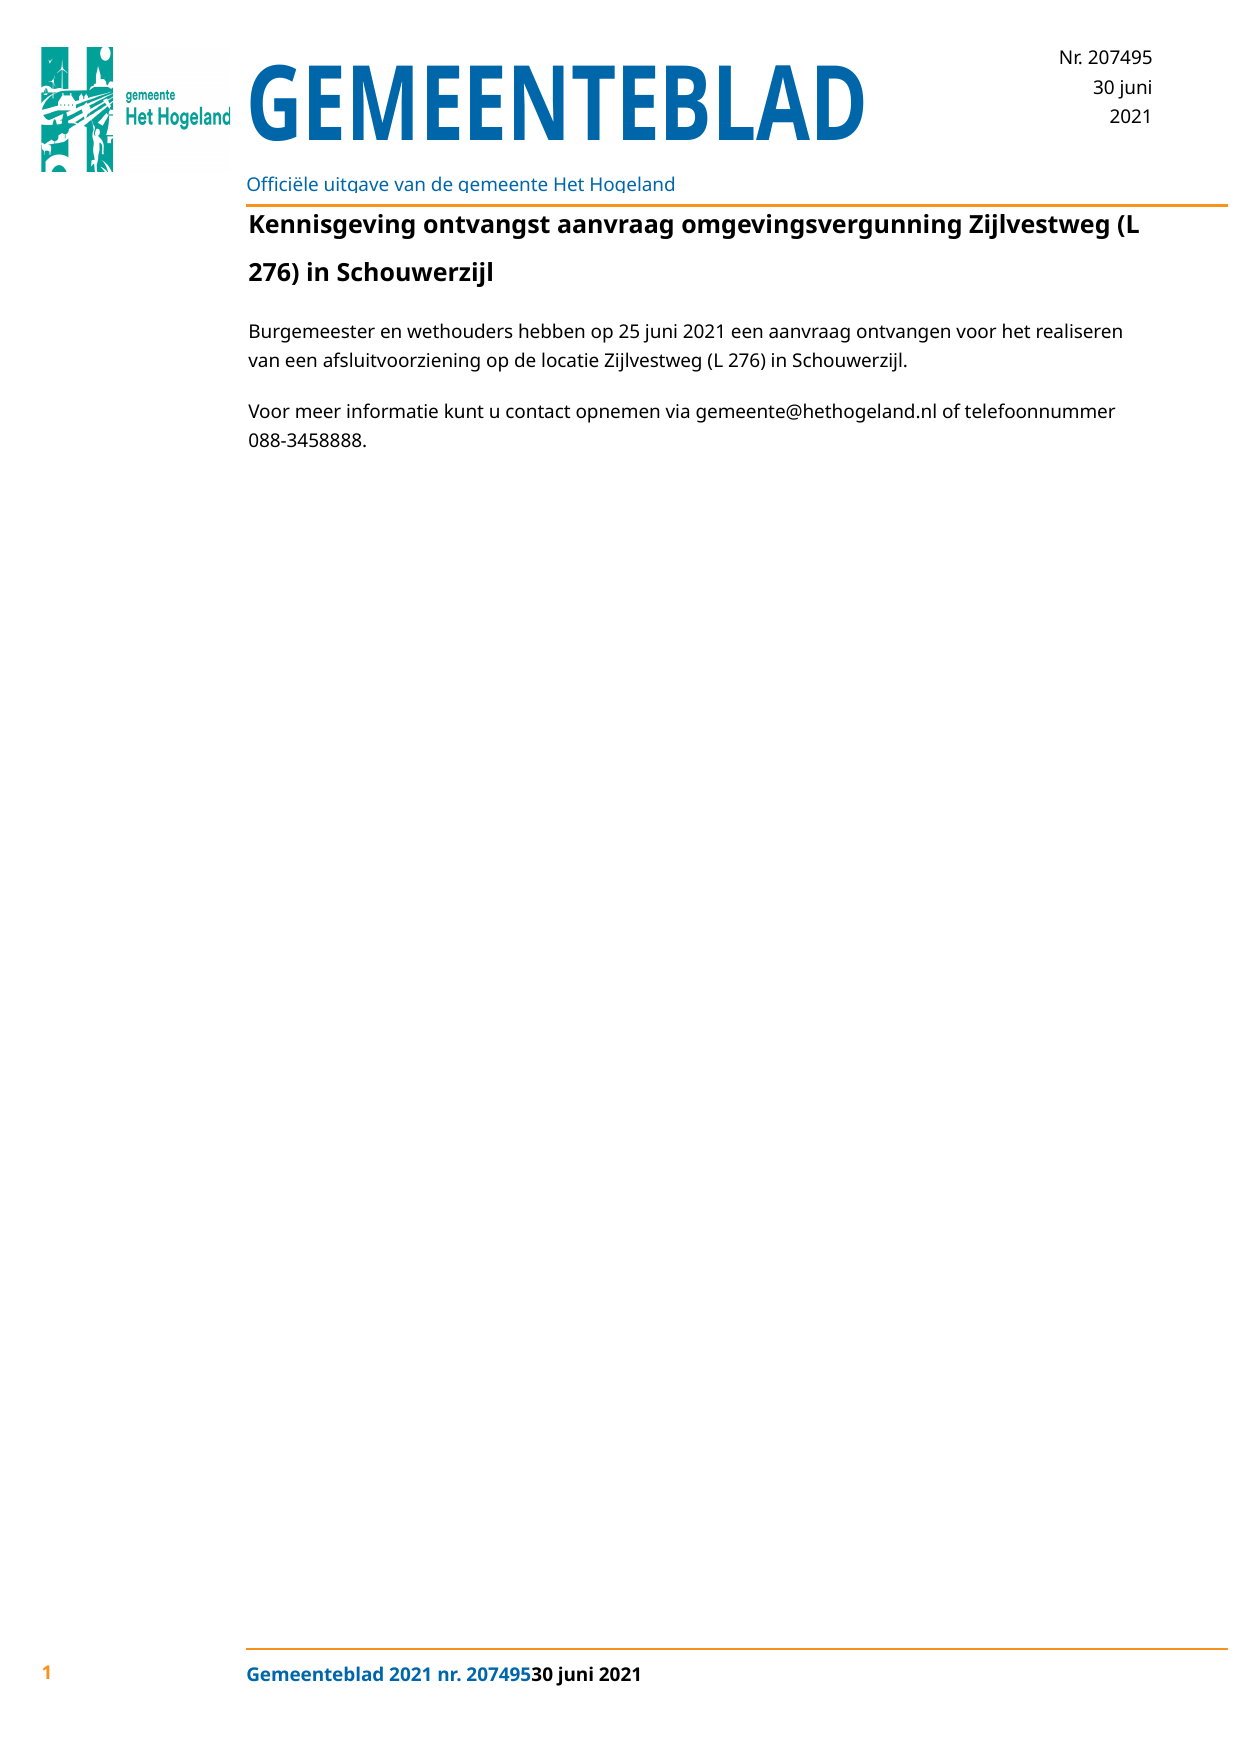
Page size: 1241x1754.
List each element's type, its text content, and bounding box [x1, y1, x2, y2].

text Burgemeester en wethouders hebben op 25 juni 2021 een aanvraag ontvangen voor het realiseren van een afsluitvoorziening op de locatie Zijlvestweg (L 276) in Schouwerzijl. [248, 318, 1152, 373]
picture [41, 47, 231, 172]
text Voor meer informatie kunt u contact opnemen via gemeente@hethogeland.nl of telefoonnummer 088-3458888. [248, 398, 1152, 453]
text Kennisgeving ontvangst aanvraag omgevingsvergunning Zijlvestweg (L 276) in Schouwerzijl [248, 207, 1152, 288]
